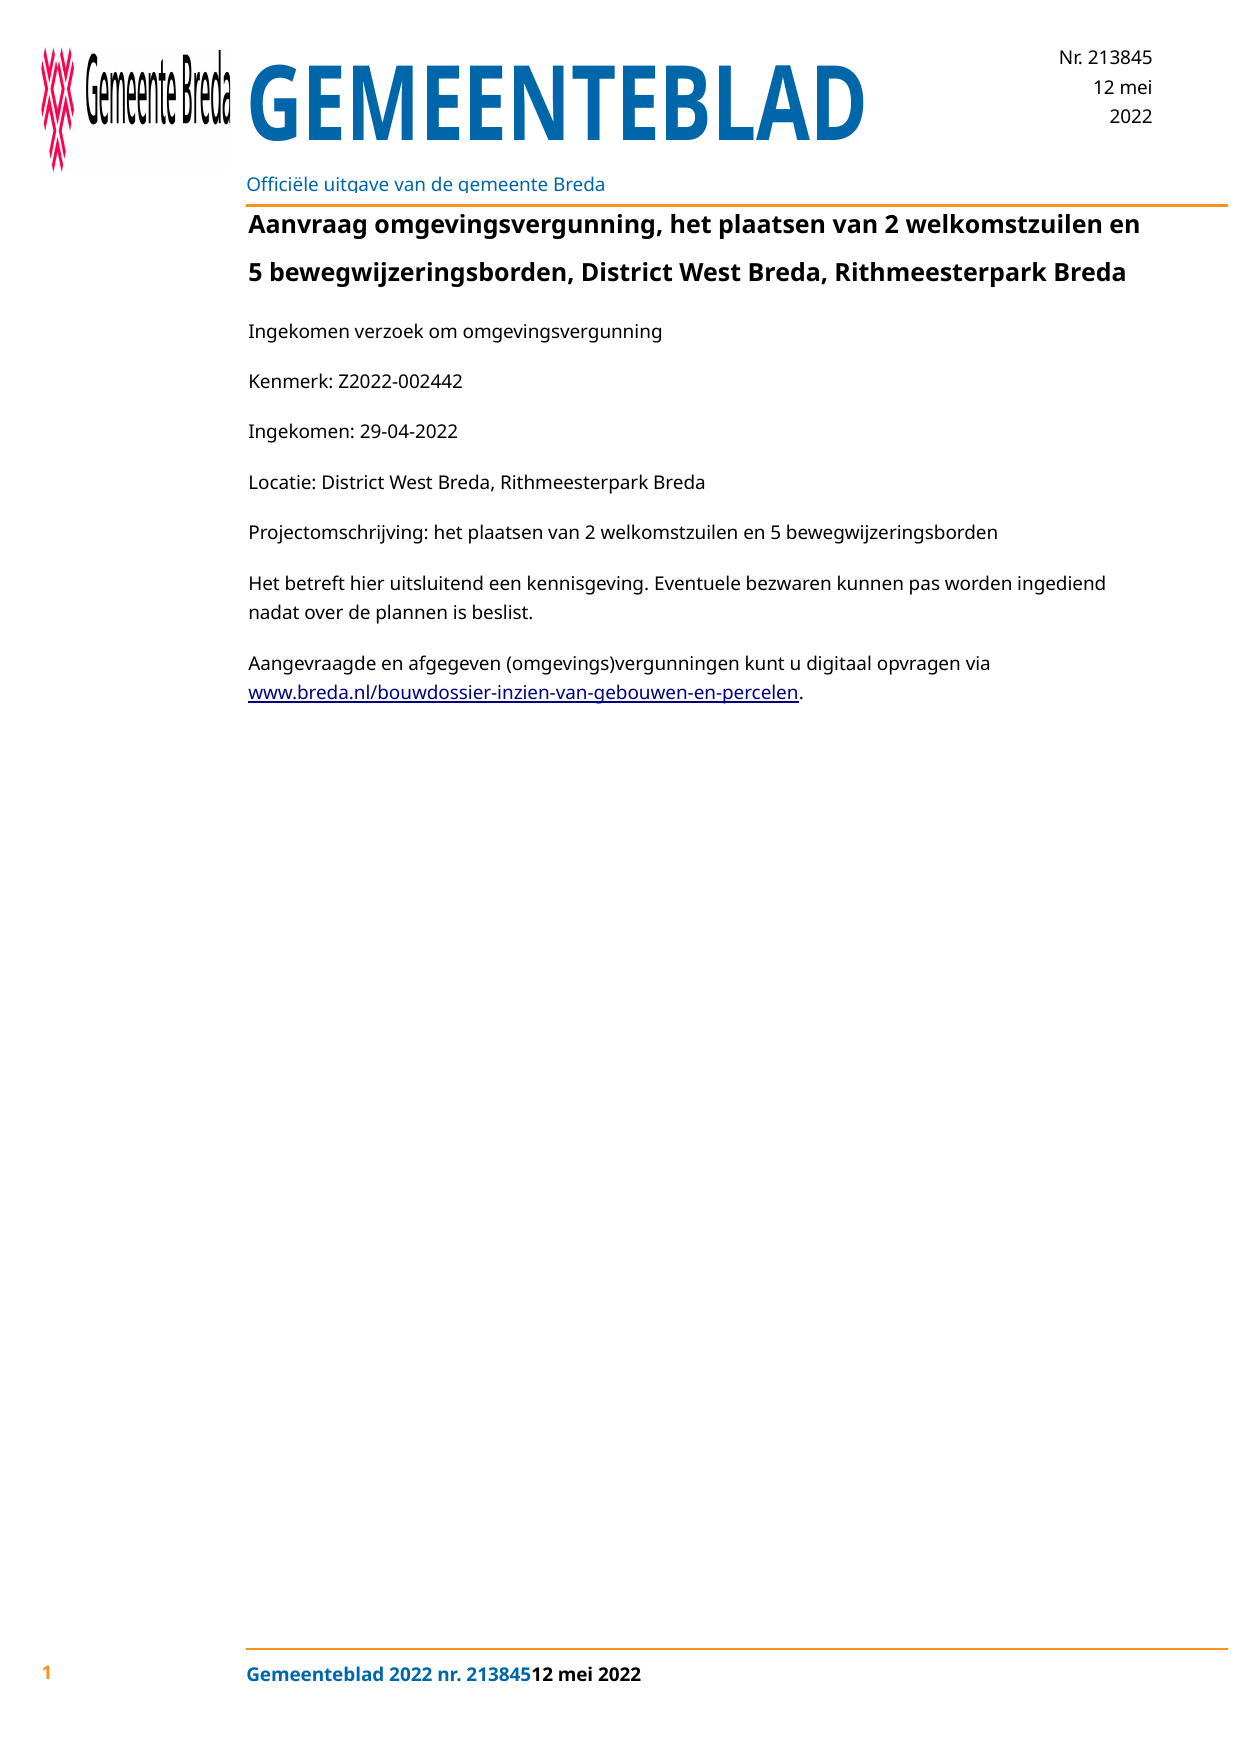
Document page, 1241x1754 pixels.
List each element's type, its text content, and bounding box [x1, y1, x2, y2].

text Projectomschrijving: het plaatsen van 2 welkomstzuilen en 5 bewegwijzeringsborden [248, 519, 1152, 545]
text Aanvraag omgevingsvergunning, het plaatsen van 2 welkomstzuilen en 5 bewegwijzeringsborden, District West Breda, Rithmeesterpark Breda [248, 207, 1152, 288]
picture [41, 47, 231, 172]
text Locatie: District West Breda, Rithmeesterpark Breda [248, 469, 1152, 495]
text Kenmerk: Z2022-002442 [248, 368, 1152, 394]
text Aangevraagde en afgegeven (omgevings)vergunningen kunt u digitaal opvragen via www.breda.nl/bouwdossier-inzien-van-gebouwen-en-percelen. [248, 650, 1152, 705]
text Het betreft hier uitsluitend een kennisgeving. Eventuele bezwaren kunnen pas worden ingediend nadat over de plannen is beslist. [248, 570, 1152, 625]
text Ingekomen verzoek om omgevingsvergunning [248, 318, 1152, 344]
text Ingekomen: 29-04-2022 [248, 419, 1152, 444]
